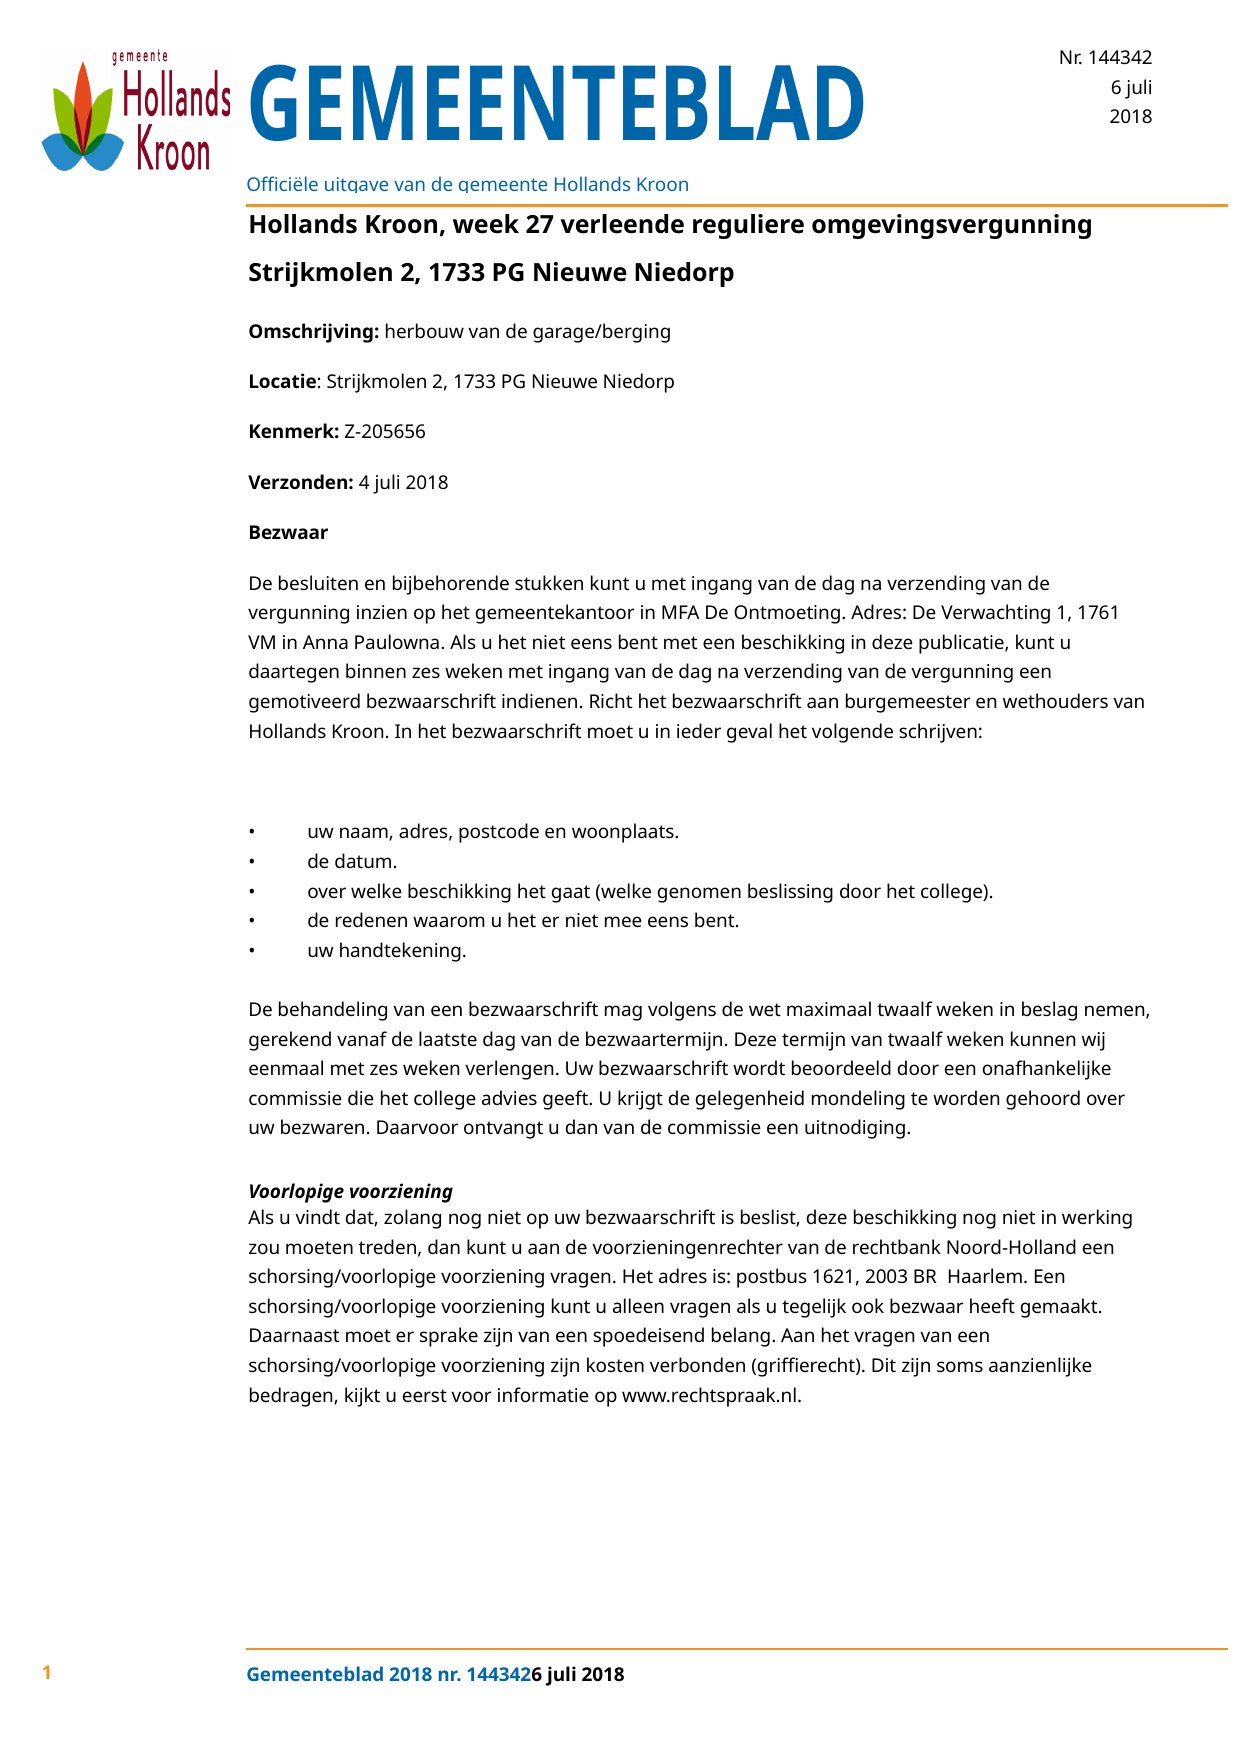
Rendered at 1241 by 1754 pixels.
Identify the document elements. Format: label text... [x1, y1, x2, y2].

list uw naam, adres, postcode en woonplaats. [248, 819, 1152, 844]
text Bezwaar [248, 519, 1152, 545]
text Omschrijving: herbouw van de garage/berging [248, 318, 1152, 344]
text De besluiten en bijbehorende stukken kunt u met ingang van de dag na verzending van de vergunning inzien op het gemeentekantoor in MFA De Ontmoeting. Adres: De Verwachting 1, 1761 VM in Anna Paulowna. Als u het niet eens bent met een beschikking in deze publicatie, kunt u daartegen binnen zes weken met ingang van de dag na verzending van de vergunning een gemotiveerd bezwaarschrift indienen. Richt het bezwaarschrift aan burgemeester en wethouders van Hollands Kroon. In het bezwaarschrift moet u in ieder geval het volgende schrijven: [248, 570, 1152, 744]
list de datum. [248, 848, 1152, 874]
text Verzonden: 4 juli 2018 [248, 469, 1152, 495]
picture [41, 47, 231, 172]
list de redenen waarom u het er niet mee eens bent. [248, 907, 1152, 933]
list uw handtekening. [248, 937, 1152, 963]
text Als u vindt dat, zolang nog niet op uw bezwaarschrift is beslist, deze beschikking nog niet in werking zou moeten treden, dan kunt u aan de voorzieningenrechter van de rechtbank Noord-Holland een schorsing/voorlopige voorziening vragen. Het adres is: postbus 1621, 2003 BR Haarlem. Een schorsing/voorlopige voorziening kunt u alleen vragen als u tegelijk ook bezwaar heeft gemaakt. Daarnaast moet er sprake zijn van een spoedeisend belang. Aan het vragen van een schorsing/voorlopige voorziening zijn kosten verbonden (griffierecht). Dit zijn soms aanzienlijke bedragen, kijkt u eerst voor informatie op www.rechtspraak.nl. [248, 1204, 1152, 1407]
text Locatie: Strijkmolen 2, 1733 PG Nieuwe Niedorp [248, 368, 1152, 394]
text Voorlopige voorziening [248, 1178, 1152, 1204]
text Hollands Kroon, week 27 verleende reguliere omgevingsvergunning Strijkmolen 2, 1733 PG Nieuwe Niedorp [248, 207, 1152, 288]
text De behandeling van een bezwaarschrift mag volgens de wet maximaal twaalf weken in beslag nemen, gerekend vanaf de laatste dag van de bezwaartermijn. Deze termijn van twaalf weken kunnen wij eenmaal met zes weken verlengen. Uw bezwaarschrift wordt beoordeeld door een onafhankelijke commissie die het college advies geeft. U krijgt de gelegenheid mondeling te worden gehoord over uw bezwaren. Daarvoor ontvangt u dan van de commissie een uitnodiging. [248, 996, 1152, 1140]
text Kenmerk: Z-205656 [248, 419, 1152, 444]
list over welke beschikking het gaat (welke genomen beslissing door het college). [248, 878, 1152, 904]
